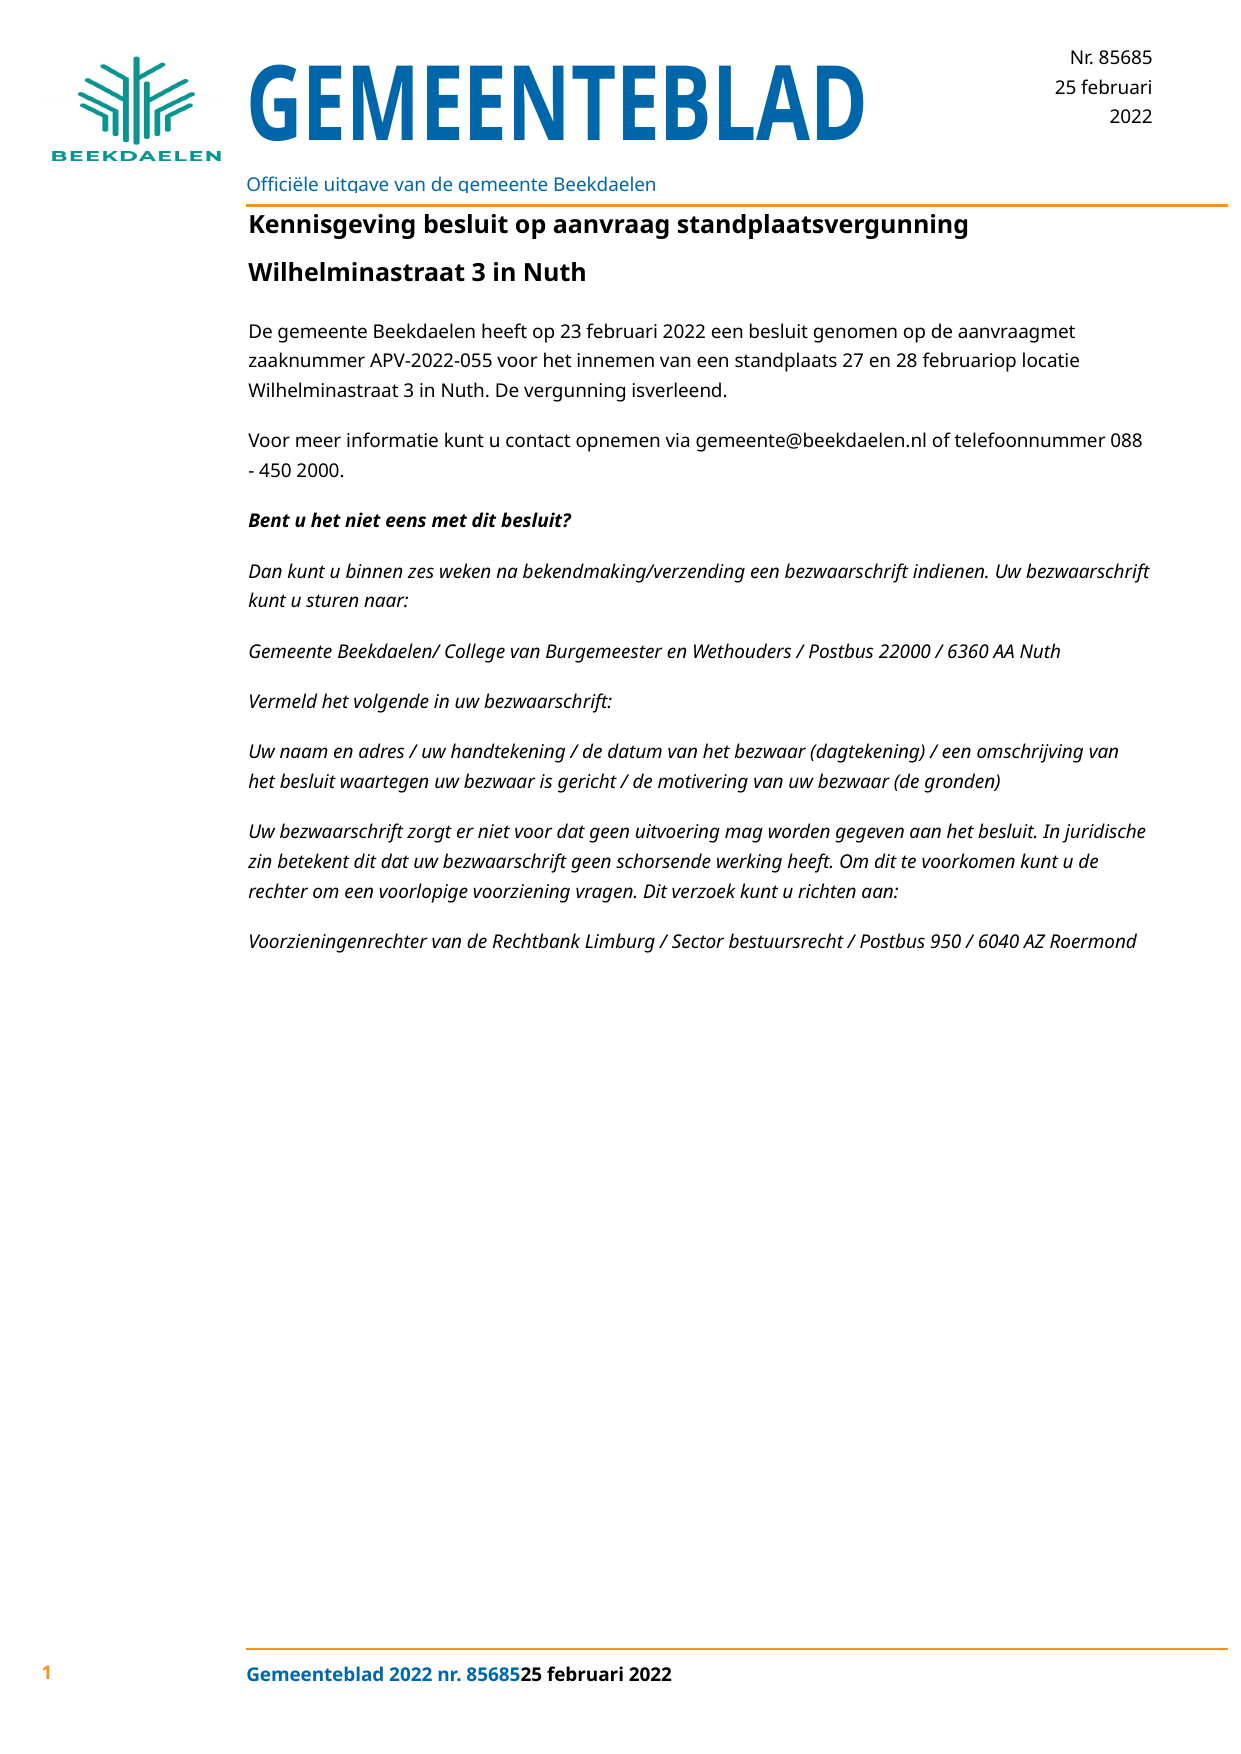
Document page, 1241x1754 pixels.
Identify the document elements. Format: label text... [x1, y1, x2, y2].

text Voor meer informatie kunt u contact opnemen via gemeente@beekdaelen.nl of telefoonnummer 088 - 450 2000. [248, 427, 1152, 483]
text Dan kunt u binnen zes weken na bekendmaking/verzending een bezwaarschrift indienen. Uw bezwaarschrift kunt u sturen naar: [248, 558, 1152, 613]
text Uw bezwaarschrift zorgt er niet voor dat geen uitvoering mag worden gegeven aan het besluit. In juridische zin betekent dit dat uw bezwaarschrift geen schorsende werking heeft. Om dit te voorkomen kunt u de rechter om een voorlopige voorziening vragen. Dit verzoek kunt u richten aan: [248, 819, 1152, 904]
text Voorzieningenrechter van de Rechtbank Limburg / Sector bestuursrecht / Postbus 950 / 6040 AZ Roermond [248, 928, 1152, 954]
text Gemeente Beekdaelen/ College van Burgemeester en Wethouders / Postbus 22000 / 6360 AA Nuth [248, 638, 1152, 664]
picture [41, 47, 231, 172]
text De gemeente Beekdaelen heeft op 23 februari 2022 een besluit genomen op de aanvraagmet zaaknummer APV-2022-055 voor het innemen van een standplaats 27 en 28 februariop locatie Wilhelminastraat 3 in Nuth. De vergunning isverleend. [248, 318, 1152, 403]
text Kennisgeving besluit op aanvraag standplaatsvergunning Wilhelminastraat 3 in Nuth [248, 207, 1152, 288]
text Uw naam en adres / uw handtekening / de datum van het bezwaar (dagtekening) / een omschrijving van het besluit waartegen uw bezwaar is gericht / de motivering van uw bezwaar (de gronden) [248, 739, 1152, 794]
text Vermeld het volgende in uw bezwaarschrift: [248, 688, 1152, 714]
text Bent u het niet eens met dit besluit? [248, 507, 1152, 533]
